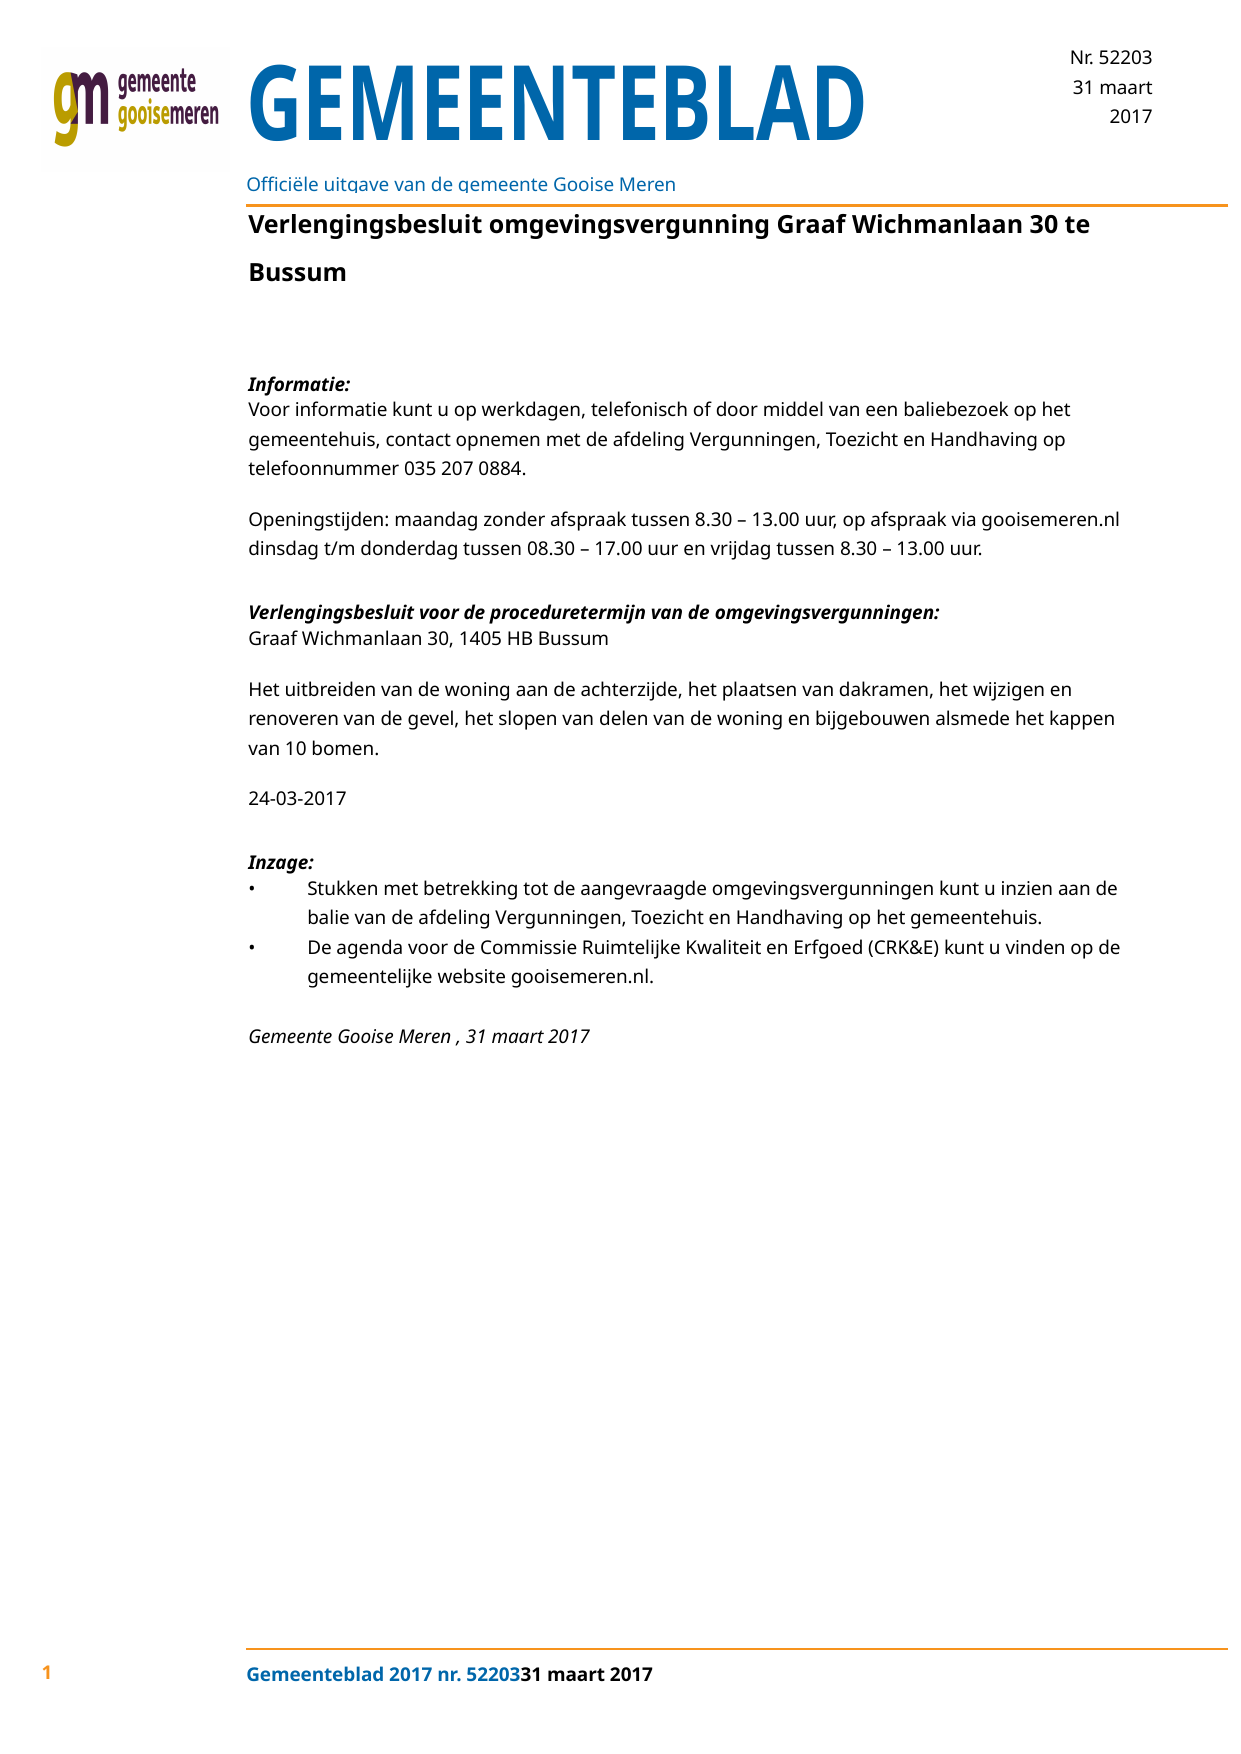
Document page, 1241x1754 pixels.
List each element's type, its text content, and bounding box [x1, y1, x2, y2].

list Stukken met betrekking tot de aangevraagde omgevingsvergunningen kunt u inzien aan de balie van de afdeling Vergunningen, Toezicht en Handhaving op het gemeentehuis. [248, 875, 1152, 930]
text Het uitbreiden van de woning aan de achterzijde, het plaatsen van dakramen, het wijzigen en renoveren van de gevel, het slopen van delen van de woning en bijgebouwen alsmede het kappen van 10 bomen. [248, 676, 1152, 761]
text Verlengingsbesluit voor de proceduretermijn van de omgevingsvergunningen: [248, 599, 1152, 625]
picture [41, 47, 231, 172]
text Graaf Wichmanlaan 30, 1405 HB Bussum [248, 625, 1152, 651]
text 24-03-2017 [248, 785, 1152, 811]
text Voor informatie kunt u op werkdagen, telefonisch of door middel van een baliebezoek op het gemeentehuis, contact opnemen met de afdeling Vergunningen, Toezicht en Handhaving op telefoonnummer 035 207 0884. [248, 396, 1152, 481]
text Openingstijden: maandag zonder afspraak tussen 8.30 – 13.00 uur, op afspraak via gooisemeren.nl dinsdag t/m donderdag tussen 08.30 – 17.00 uur en vrijdag tussen 8.30 – 13.00 uur. [248, 506, 1152, 561]
list De agenda voor de Commissie Ruimtelijke Kwaliteit en Erfgoed (CRK&E) kunt u vinden op de gemeentelijke website gooisemeren.nl. [248, 934, 1152, 989]
text Gemeente Gooise Meren , 31 maart 2017 [248, 1023, 1152, 1049]
text Verlengingsbesluit omgevingsvergunning Graaf Wichmanlaan 30 te Bussum [248, 207, 1152, 288]
text Informatie: [248, 371, 1152, 396]
text Inzage: [248, 849, 1152, 875]
